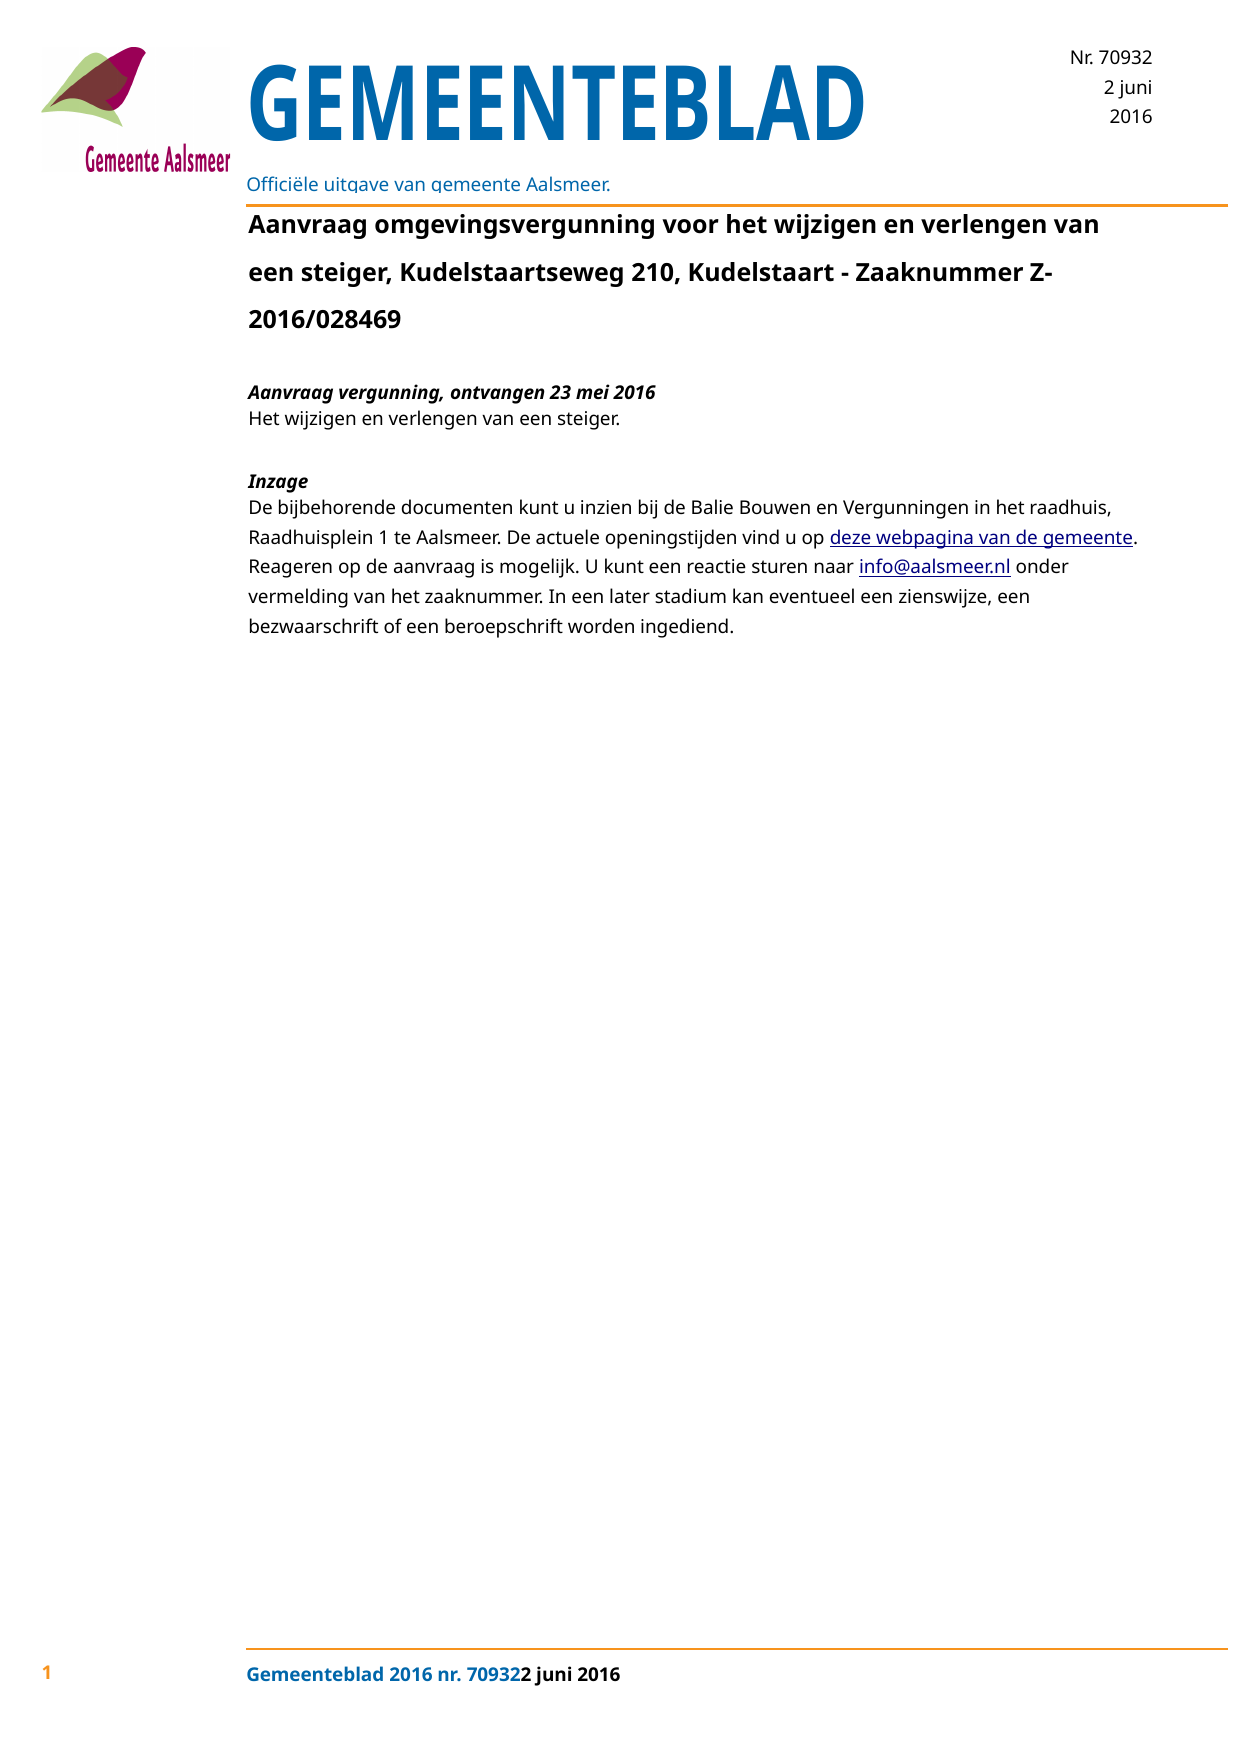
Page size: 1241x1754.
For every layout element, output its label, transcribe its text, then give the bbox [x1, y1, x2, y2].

picture [41, 47, 231, 172]
text Aanvraag vergunning, ontvangen 23 mei 2016 [248, 379, 1152, 405]
text Inzage [248, 469, 1152, 494]
text Aanvraag omgevingsvergunning voor het wijzigen en verlengen van een steiger, Kudelstaartseweg 210, Kudelstaart - Zaaknummer Z-2016/028469 [248, 207, 1152, 336]
text ​ [248, 663, 1152, 689]
text Het wijzigen en verlengen van een steiger. [248, 405, 1152, 431]
text De bijbehorende documenten kunt u inzien bij de Balie Bouwen en Vergunningen in het raadhuis, Raadhuisplein 1 te Aalsmeer. De actuele openingstijden vind u op deze webpagina van de gemeente. Reageren op de aanvraag is mogelijk. U kunt een reactie sturen naar info@aalsmeer.nl onder vermelding van het zaaknummer. In een later stadium kan eventueel een zienswijze, een bezwaarschrift of een beroepschrift worden ingediend. [248, 494, 1152, 638]
